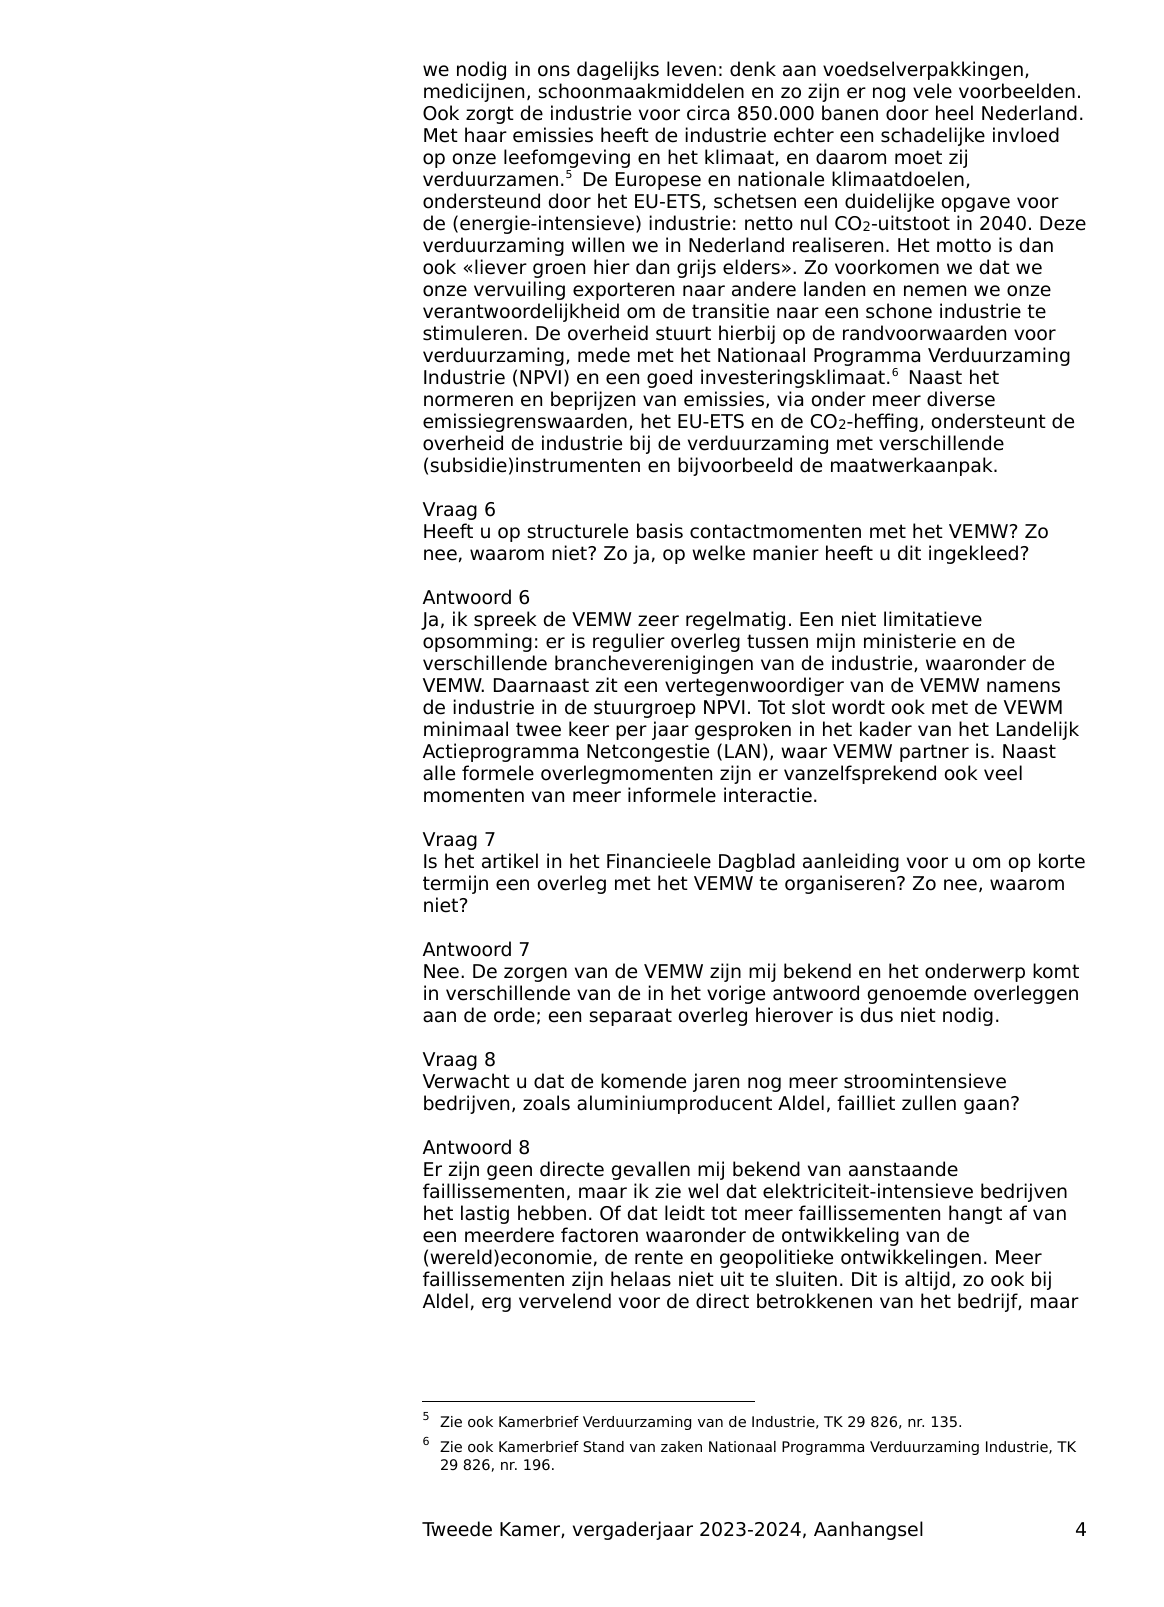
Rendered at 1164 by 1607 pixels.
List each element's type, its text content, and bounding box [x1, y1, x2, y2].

text Is het artikel in het Financieele Dagblad aanleiding voor u om op korte termijn een overleg met het VEMW te organiseren? Zo nee, waarom niet? [422, 851, 1087, 917]
text Er zijn geen directe gevallen mij bekend van aanstaande faillissementen, maar ik zie wel dat elektriciteit-intensieve bedrijven het lastig hebben. Of dat leidt tot meer faillissementen hangt af van een meerdere factoren waaronder de ontwikkeling van de (wereld)economie, de rente en geopolitieke ontwikkelingen. Meer faillissementen zijn helaas niet uit te sluiten. Dit is altijd, zo ook bij Aldel, erg vervelend voor de direct betrokkenen van het bedrijf, maar [422, 1159, 1087, 1313]
text Heeft u op structurele basis contactmomenten met het VEMW? Zo nee, waarom niet? Zo ja, op welke manier heeft u dit ingekleed? [422, 521, 1087, 565]
text Antwoord 7 [422, 939, 1087, 961]
text Vraag 7 [422, 829, 1087, 851]
text Nee. De zorgen van de VEMW zijn mij bekend en het onderwerp komt in verschillende van de in het vorige antwoord genoemde overleggen aan de orde; een separaat overleg hierover is dus niet nodig. [422, 961, 1087, 1027]
text Zie ook Kamerbrief Stand van zaken Nationaal Programma Verduurzaming Industrie, TK 29 826, nr. 196. [422, 1435, 1087, 1474]
text Antwoord 6 [422, 587, 1087, 609]
text Zie ook Kamerbrief Verduurzaming van de Industrie, TK 29 826, nr. 135. [422, 1410, 1087, 1432]
text Verwacht u dat de komende jaren nog meer stroomintensieve bedrijven, zoals aluminiumproducent Aldel, failliet zullen gaan? [422, 1071, 1087, 1115]
text Ja, ik spreek de VEMW zeer regelmatig. Een niet limitatieve opsomming: er is regulier overleg tussen mijn ministerie en de verschillende brancheverenigingen van de industrie, waaronder de VEMW. Daarnaast zit een vertegenwoordiger van de VEMW namens de industrie in de stuurgroep NPVI. Tot slot wordt ook met de VEWM minimaal twee keer per jaar gesproken in het kader van het Landelijk Actieprogramma Netcongestie (LAN), waar VEMW partner is. Naast alle formele overlegmomenten zijn er vanzelfsprekend ook veel momenten van meer informele interactie. [422, 609, 1087, 807]
text we nodig in ons dagelijks leven: denk aan voedselverpakkingen, medicijnen, schoonmaakmiddelen en zo zijn er nog vele voorbeelden. Ook zorgt de industrie voor circa 850.000 banen door heel Nederland. Met haar emissies heeft de industrie echter een schadelijke invloed op onze leefomgeving en het klimaat, en daarom moet zij verduurzamen. De Europese en nationale klimaatdoelen, ondersteund door het EU-ETS, schetsen een duidelijke opgave voor de (energie-intensieve) industrie: netto nul CO2-uitstoot in 2040. Deze verduurzaming willen we in Nederland realiseren. Het motto is dan ook «liever groen hier dan grijs elders». Zo voorkomen we dat we onze vervuiling exporteren naar andere landen en nemen we onze verantwoordelijkheid om de transitie naar een schone industrie te stimuleren. De overheid stuurt hierbij op de randvoorwaarden voor verduurzaming, mede met het Nationaal Programma Verduurzaming Industrie (NPVI) en een goed investeringsklimaat. Naast het normeren en beprijzen van emissies, via onder meer diverse emissiegrenswaarden, het EU-ETS en de CO2-heffing, ondersteunt de overheid de industrie bij de verduurzaming met verschillende (subsidie)instrumenten en bijvoorbeeld de maatwerkaanpak. [422, 59, 1087, 477]
text Vraag 6 [422, 499, 1087, 521]
text Antwoord 8 [422, 1137, 1087, 1159]
text Vraag 8 [422, 1049, 1087, 1071]
